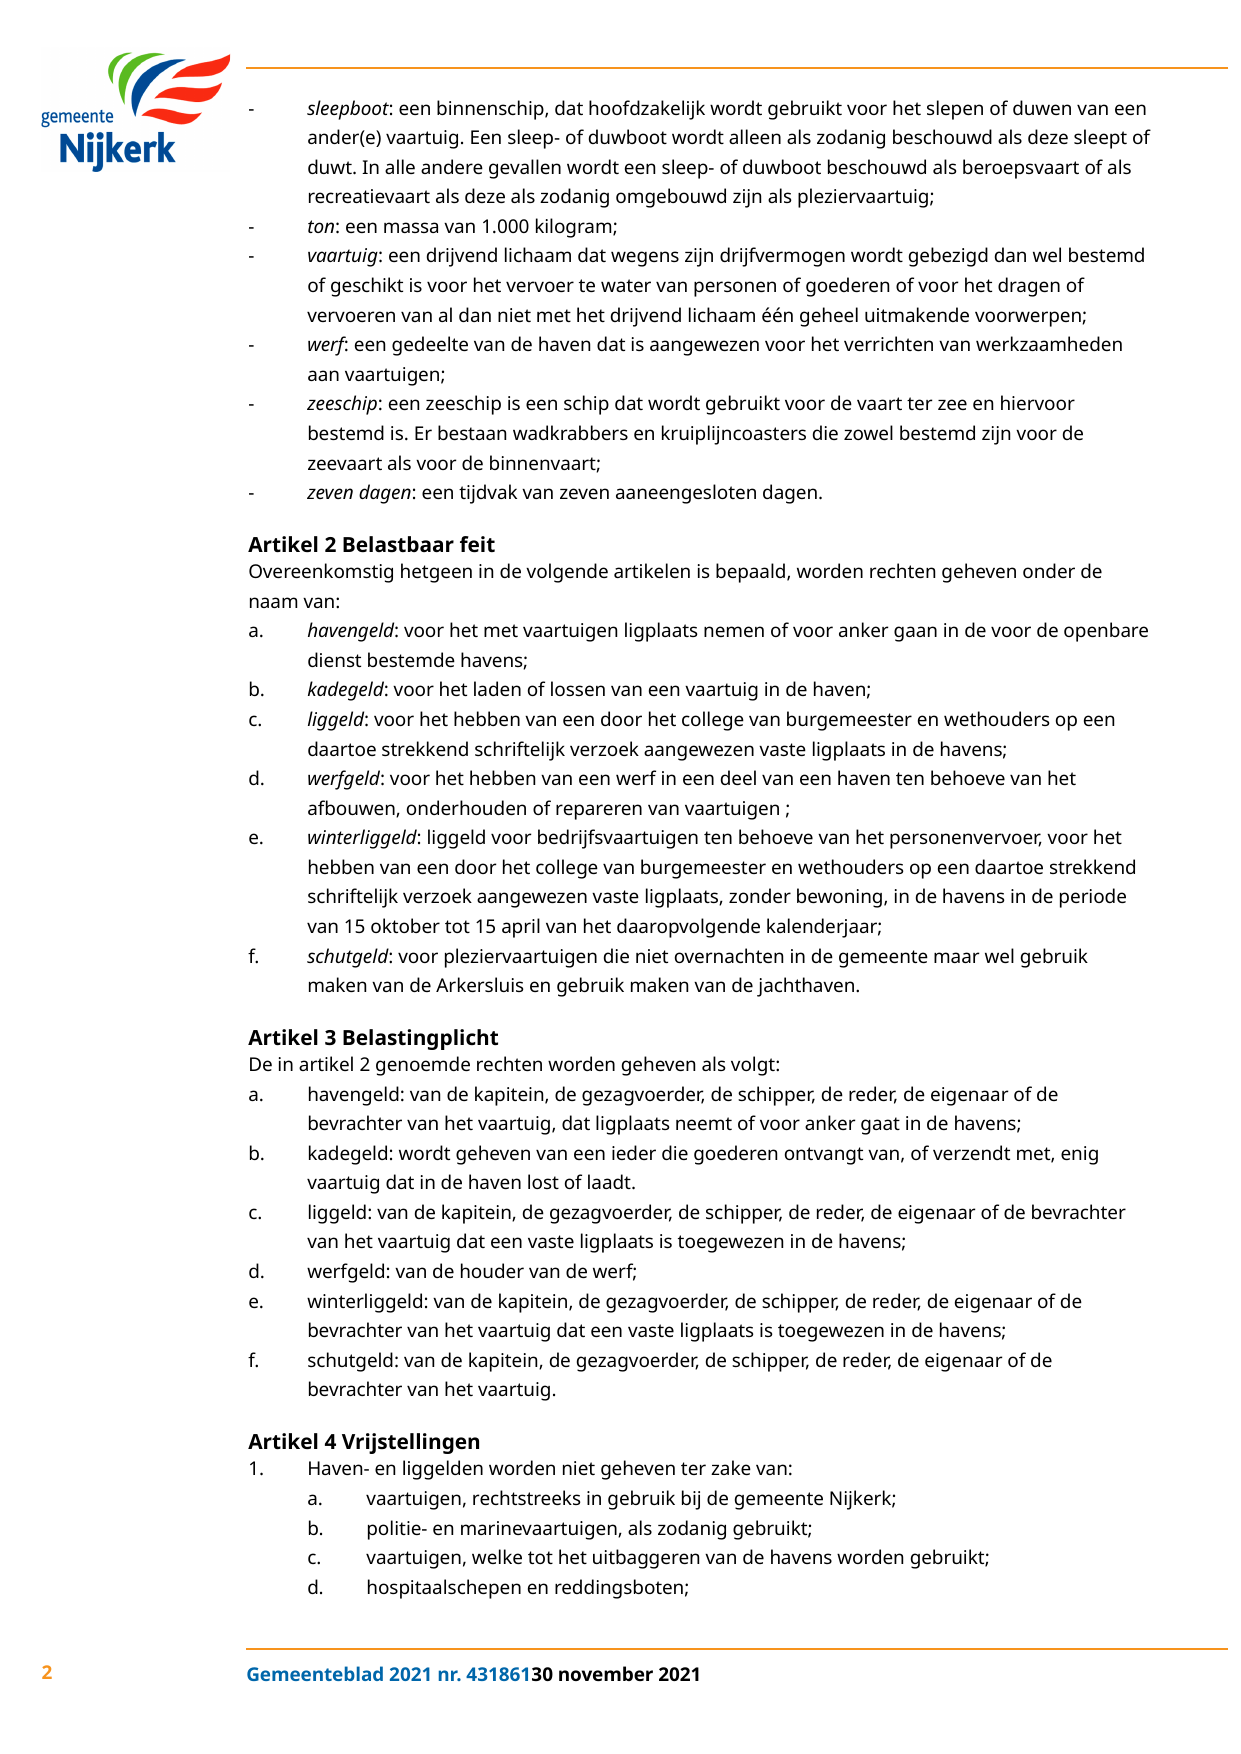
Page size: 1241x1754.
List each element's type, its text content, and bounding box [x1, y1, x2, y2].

list werfgeld: van de houder van de werf; [248, 1258, 1152, 1284]
list ton: een massa van 1.000 kilogram; [248, 213, 1152, 239]
list vaartuigen, welke tot het uitbaggeren van de havens worden gebruikt; [307, 1544, 1152, 1570]
list kadegeld: voor het laden of lossen van een vaartuig in de haven; [248, 677, 1152, 702]
text Artikel 3 Belastingplicht [248, 1023, 1152, 1051]
list werf: een gedeelte van de haven dat is aangewezen voor het verrichten van werkzaamheden aan vaartuigen; [248, 331, 1152, 387]
list winterliggeld: liggeld voor bedrijfsvaartuigen ten behoeve van het personenvervoer, voor het hebben van een door het college van burgemeester en wethouders op een daartoe strekkend schriftelijk verzoek aangewezen vaste ligplaats, zonder bewoning, in de havens in de periode van 15 oktober tot 15 april van het daaropvolgende kalenderjaar; [248, 824, 1152, 939]
list havengeld: voor het met vaartuigen ligplaats nemen of voor anker gaan in de voor de openbare dienst bestemde havens; [248, 617, 1152, 673]
list schutgeld: van de kapitein, de gezagvoerder, de schipper, de reder, de eigenaar of de bevrachter van het vaartuig. [248, 1347, 1152, 1402]
list liggeld: van de kapitein, de gezagvoerder, de schipper, de reder, de eigenaar of de bevrachter van het vaartuig dat een vaste ligplaats is toegewezen in de havens; [248, 1199, 1152, 1254]
text Artikel 2 Belastbaar feit [248, 530, 1152, 558]
list politie- en marinevaartuigen, als zodanig gebruikt; [307, 1515, 1152, 1540]
list winterliggeld: van de kapitein, de gezagvoerder, de schipper, de reder, de eigenaar of de bevrachter van het vaartuig dat een vaste ligplaats is toegewezen in de havens; [248, 1288, 1152, 1343]
list sleepboot: een binnenschip, dat hoofdzakelijk wordt gebruikt voor het slepen of duwen van een ander(e) vaartuig. Een sleep- of duwboot wordt alleen als zodanig beschouwd als deze sleept of duwt. In alle andere gevallen wordt een sleep- of duwboot beschouwd als beroepsvaart of als recreatievaart als deze als zodanig omgebouwd zijn als pleziervaartuig; [248, 95, 1152, 209]
list Haven- en liggelden worden niet geheven ter zake van: [248, 1456, 1152, 1481]
list kadegeld: wordt geheven van een ieder die goederen ontvangt van, of verzendt met, enig vaartuig dat in de haven lost of laadt. [248, 1140, 1152, 1195]
list liggeld: voor het hebben van een door het college van burgemeester en wethouders op een daartoe strekkend schriftelijk verzoek aangewezen vaste ligplaats in de havens; [248, 706, 1152, 761]
text Overeenkomstig hetgeen in de volgende artikelen is bepaald, worden rechten geheven onder de naam van: [248, 558, 1152, 613]
picture [41, 47, 231, 172]
text De in artikel 2 genoemde rechten worden geheven als volgt: [248, 1051, 1152, 1077]
list havengeld: van de kapitein, de gezagvoerder, de schipper, de reder, de eigenaar of de bevrachter van het vaartuig, dat ligplaats neemt of voor anker gaat in de havens; [248, 1081, 1152, 1136]
list zeven dagen: een tijdvak van zeven aaneengesloten dagen. [248, 479, 1152, 505]
text Artikel 4 Vrijstellingen [248, 1427, 1152, 1456]
list hospitaalschepen en reddingsboten; [307, 1574, 1152, 1599]
list schutgeld: voor pleziervaartuigen die niet overnachten in de gemeente maar wel gebruik maken van de Arkersluis en gebruik maken van de jachthaven. [248, 943, 1152, 998]
list zeeschip: een zeeschip is een schip dat wordt gebruikt voor de vaart ter zee en hiervoor bestemd is. Er bestaan wadkrabbers en kruiplijncoasters die zowel bestemd zijn voor de zeevaart als voor de binnenvaart; [248, 391, 1152, 476]
list vaartuigen, rechtstreeks in gebruik bij de gemeente Nijkerk; [307, 1485, 1152, 1511]
list vaartuig: een drijvend lichaam dat wegens zijn drijfvermogen wordt gebezigd dan wel bestemd of geschikt is voor het vervoer te water van personen of goederen of voor het dragen of vervoeren van al dan niet met het drijvend lichaam één geheel uitmakende voorwerpen; [248, 243, 1152, 328]
list werfgeld: voor het hebben van een werf in een deel van een haven ten behoeve van het afbouwen, onderhouden of repareren van vaartuigen ; [248, 765, 1152, 821]
